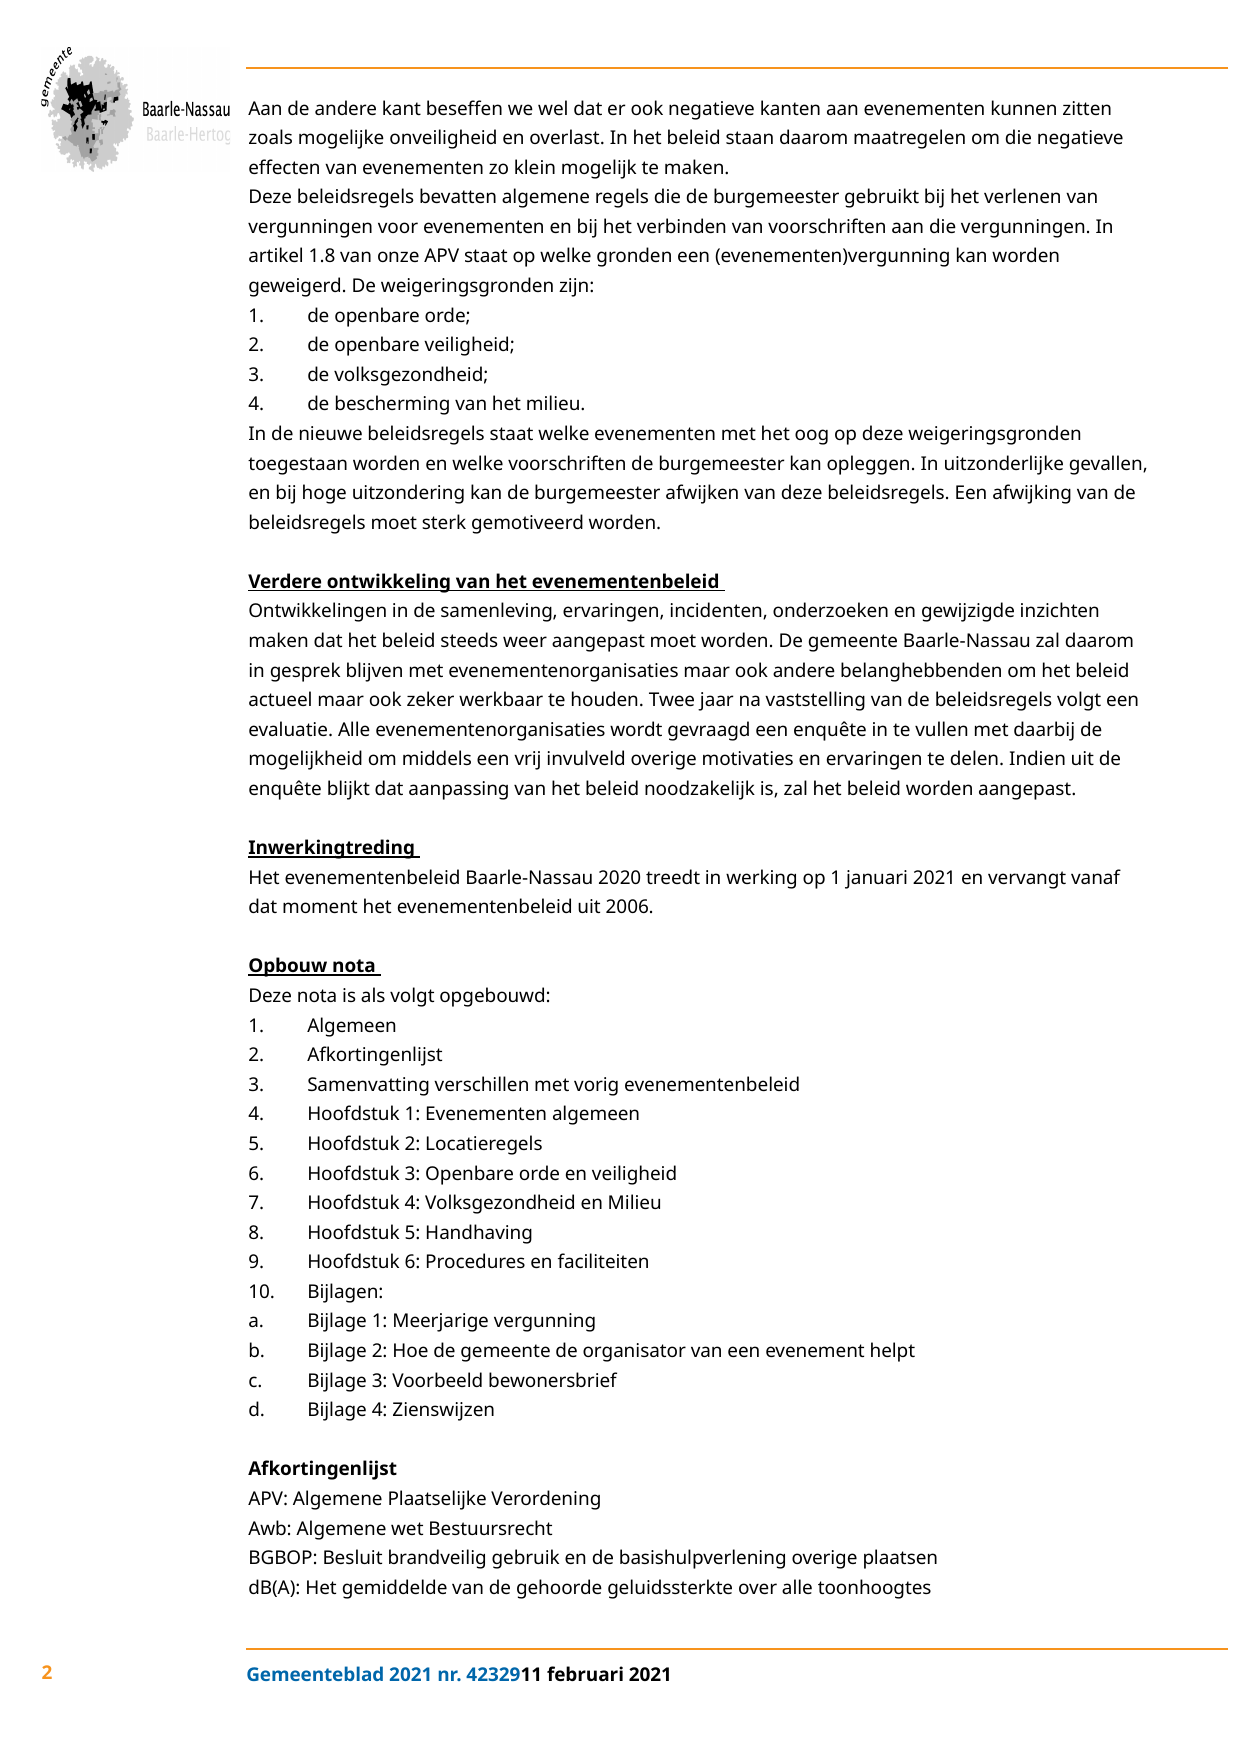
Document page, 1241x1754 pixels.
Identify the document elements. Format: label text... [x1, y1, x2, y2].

list Hoofdstuk 4: Volksgezondheid en Milieu [248, 1189, 1152, 1215]
list de openbare orde; [248, 302, 1152, 328]
list Bijlage 2: Hoe de gemeente de organisator van een evenement helpt [248, 1337, 1152, 1363]
list Hoofdstuk 5: Handhaving [248, 1219, 1152, 1245]
picture [41, 47, 231, 172]
list Samenvatting verschillen met vorig evenementenbeleid [248, 1071, 1152, 1097]
text dB(A): Het gemiddelde van de gehoorde geluidssterkte over alle toonhoogtes [248, 1574, 1152, 1600]
text Awb: Algemene wet Bestuursrecht [248, 1515, 1152, 1541]
text Deze beleidsregels bevatten algemene regels die de burgemeester gebruikt bij het verlenen van vergunningen voor evenementen en bij het verbinden van voorschriften aan die vergunningen. In artikel 1.8 van onze APV staat op welke gronden een (evenementen)vergunning kan worden geweigerd. De weigeringsgronden zijn: [248, 183, 1152, 298]
text Deze nota is als volgt opgebouwd: [248, 982, 1152, 1008]
list Hoofdstuk 3: Openbare orde en veiligheid [248, 1160, 1152, 1186]
list Algemeen [248, 1012, 1152, 1038]
list de openbare veiligheid; [248, 331, 1152, 357]
text In de nieuwe beleidsregels staat welke evenementen met het oog op deze weigeringsgronden toegestaan worden en welke voorschriften de burgemeester kan opleggen. In uitzonderlijke gevallen, en bij hoge uitzondering kan de burgemeester afwijken van deze beleidsregels. Een afwijking van de beleidsregels moet sterk gemotiveerd worden. [248, 420, 1152, 535]
text Inwerkingtreding [248, 834, 1152, 860]
list Hoofdstuk 6: Procedures en faciliteiten [248, 1248, 1152, 1274]
text Aan de andere kant beseffen we wel dat er ook negatieve kanten aan evenementen kunnen zitten zoals mogelijke onveiligheid en overlast. In het beleid staan daarom maatregelen om die negatieve effecten van evenementen zo klein mogelijk te maken. [248, 95, 1152, 180]
text BGBOP: Besluit brandveilig gebruik en de basishulpverlening overige plaatsen [248, 1544, 1152, 1570]
list de bescherming van het milieu. [248, 391, 1152, 416]
list de volksgezondheid; [248, 361, 1152, 387]
list Bijlagen: [248, 1278, 1152, 1304]
text Verdere ontwikkeling van het evenementenbeleid [248, 568, 1152, 594]
list Hoofdstuk 1: Evenementen algemeen [248, 1101, 1152, 1126]
list Bijlage 4: Zienswijzen [248, 1396, 1152, 1422]
text Ontwikkelingen in de samenleving, ervaringen, incidenten, onderzoeken en gewijzigde inzichten maken dat het beleid steeds weer aangepast moet worden. De gemeente Baarle-Nassau zal daarom in gesprek blijven met evenementenorganisaties maar ook andere belanghebbenden om het beleid actueel maar ook zeker werkbaar te houden. Twee jaar na vaststelling van de beleidsregels volgt een evaluatie. Alle evenementenorganisaties wordt gevraagd een enquête in te vullen met daarbij de mogelijkheid om middels een vrij invulveld overige motivaties en ervaringen te delen. Indien uit de enquête blijkt dat aanpassing van het beleid noodzakelijk is, zal het beleid worden aangepast. [248, 598, 1152, 801]
list Bijlage 1: Meerjarige vergunning [248, 1308, 1152, 1333]
list Afkortingenlijst [248, 1041, 1152, 1067]
text Het evenementenbeleid Baarle-Nassau 2020 treedt in werking op 1 januari 2021 en vervangt vanaf dat moment het evenementenbeleid uit 2006. [248, 864, 1152, 919]
list Bijlage 3: Voorbeeld bewonersbrief [248, 1367, 1152, 1393]
text APV: Algemene Plaatselijke Verordening [248, 1485, 1152, 1511]
text Opbouw nota [248, 953, 1152, 978]
text Afkortingenlijst [248, 1456, 1152, 1481]
list Hoofdstuk 2: Locatieregels [248, 1130, 1152, 1156]
